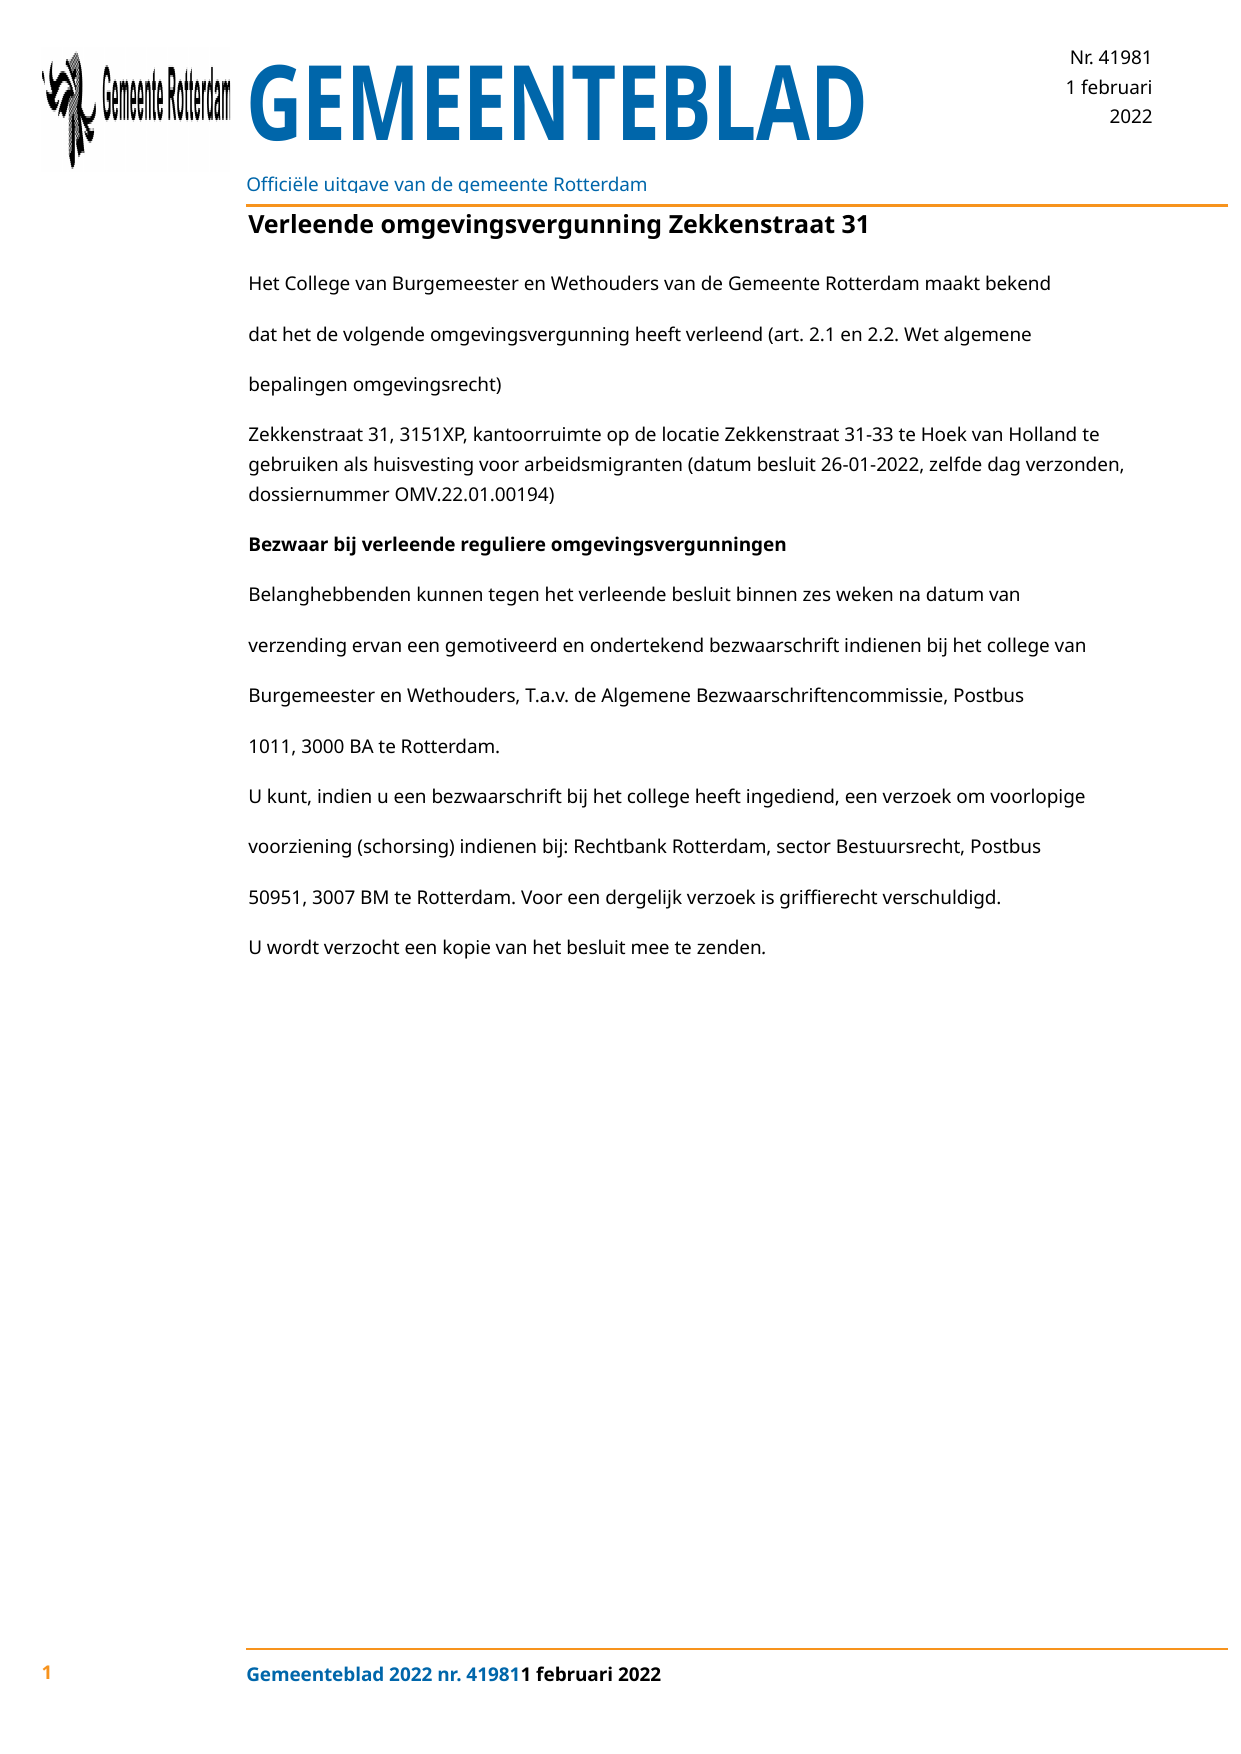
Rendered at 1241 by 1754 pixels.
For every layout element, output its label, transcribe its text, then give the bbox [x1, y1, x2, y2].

text Burgemeester en Wethouders, T.a.v. de Algemene Bezwaarschriftencommissie, Postbus [248, 682, 1152, 708]
text dat het de volgende omgevingsvergunning heeft verleend (art. 2.1 en 2.2. Wet algemene [248, 321, 1152, 346]
picture [41, 47, 231, 172]
text Bezwaar bij verleende reguliere omgevingsvergunningen [248, 531, 1152, 557]
text Het College van Burgemeester en Wethouders van de Gemeente Rotterdam maakt bekend [248, 270, 1152, 296]
text Verleende omgevingsvergunning Zekkenstraat 31 [248, 207, 1152, 241]
text U wordt verzocht een kopie van het besluit mee te zenden. [248, 934, 1152, 960]
text 1011, 3000 BA te Rotterdam. [248, 733, 1152, 758]
text bepalingen omgevingsrecht) [248, 371, 1152, 397]
text 50951, 3007 BM te Rotterdam. Voor een dergelijk verzoek is griffierecht verschuldigd. [248, 884, 1152, 910]
text U kunt, indien u een bezwaarschrift bij het college heeft ingediend, een verzoek om voorlopige [248, 783, 1152, 809]
text voorziening (schorsing) indienen bij: Rechtbank Rotterdam, sector Bestuursrecht, Postbus [248, 834, 1152, 859]
text Zekkenstraat 31, 3151XP, kantoorruimte op de locatie Zekkenstraat 31-33 te Hoek van Holland te gebruiken als huisvesting voor arbeidsmigranten (datum besluit 26-01-2022, zelfde dag verzonden, dossiernummer OMV.22.01.00194) [248, 422, 1152, 506]
text Belanghebbenden kunnen tegen het verleende besluit binnen zes weken na datum van [248, 582, 1152, 607]
text verzending ervan een gemotiveerd en ondertekend bezwaarschrift indienen bij het college van [248, 632, 1152, 658]
